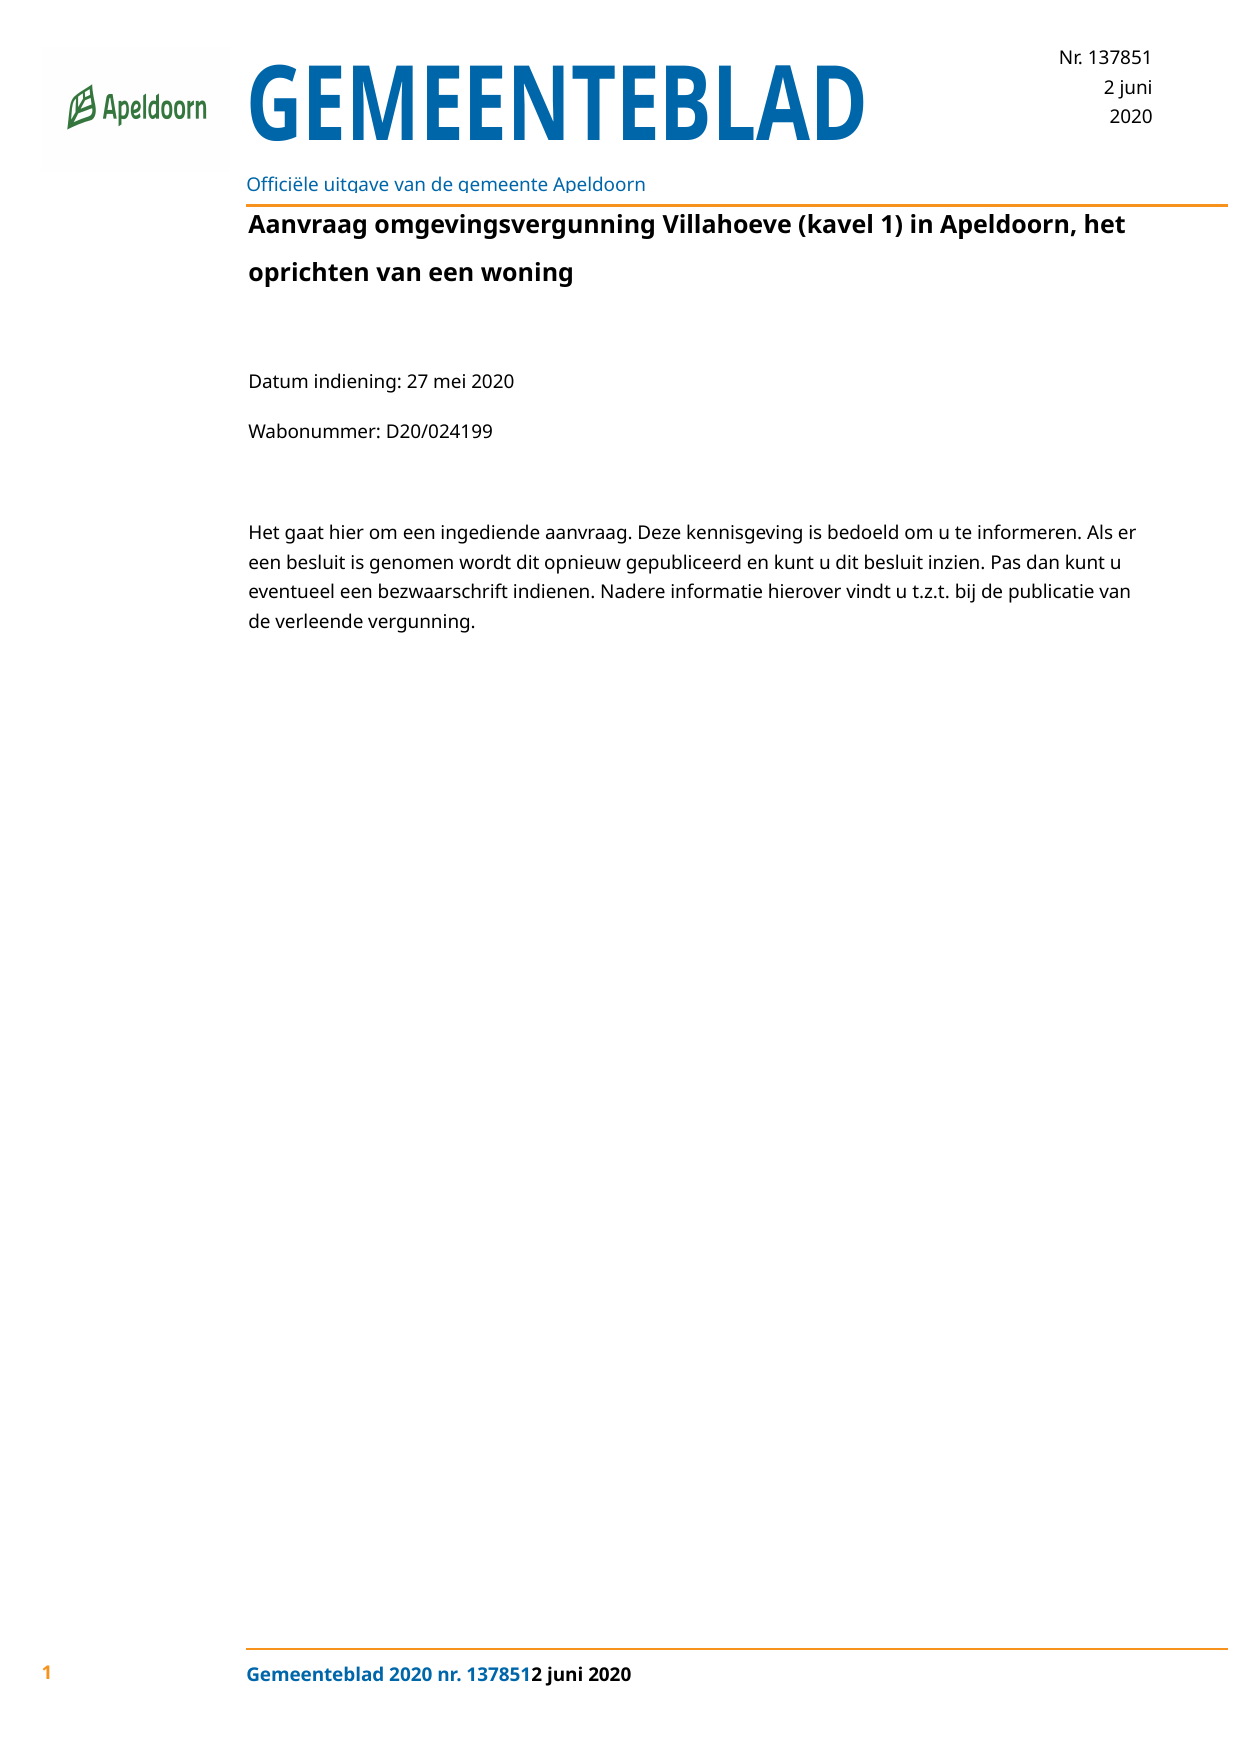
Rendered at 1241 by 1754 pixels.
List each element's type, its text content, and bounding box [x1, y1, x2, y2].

text Aanvraag omgevingsvergunning Villahoeve (kavel 1) in Apeldoorn, het oprichten van een woning [248, 207, 1152, 288]
text Datum indiening: 27 mei 2020 [248, 368, 1152, 394]
picture [41, 47, 231, 172]
text Wabonummer: D20/024199 [248, 419, 1152, 444]
text Het gaat hier om een ingediende aanvraag. Deze kennisgeving is bedoeld om u te informeren. Als er een besluit is genomen wordt dit opnieuw gepubliceerd en kunt u dit besluit inzien. Pas dan kunt u eventueel een bezwaarschrift indienen. Nadere informatie hierover vindt u t.z.t. bij de publicatie van de verleende vergunning. [248, 519, 1152, 634]
